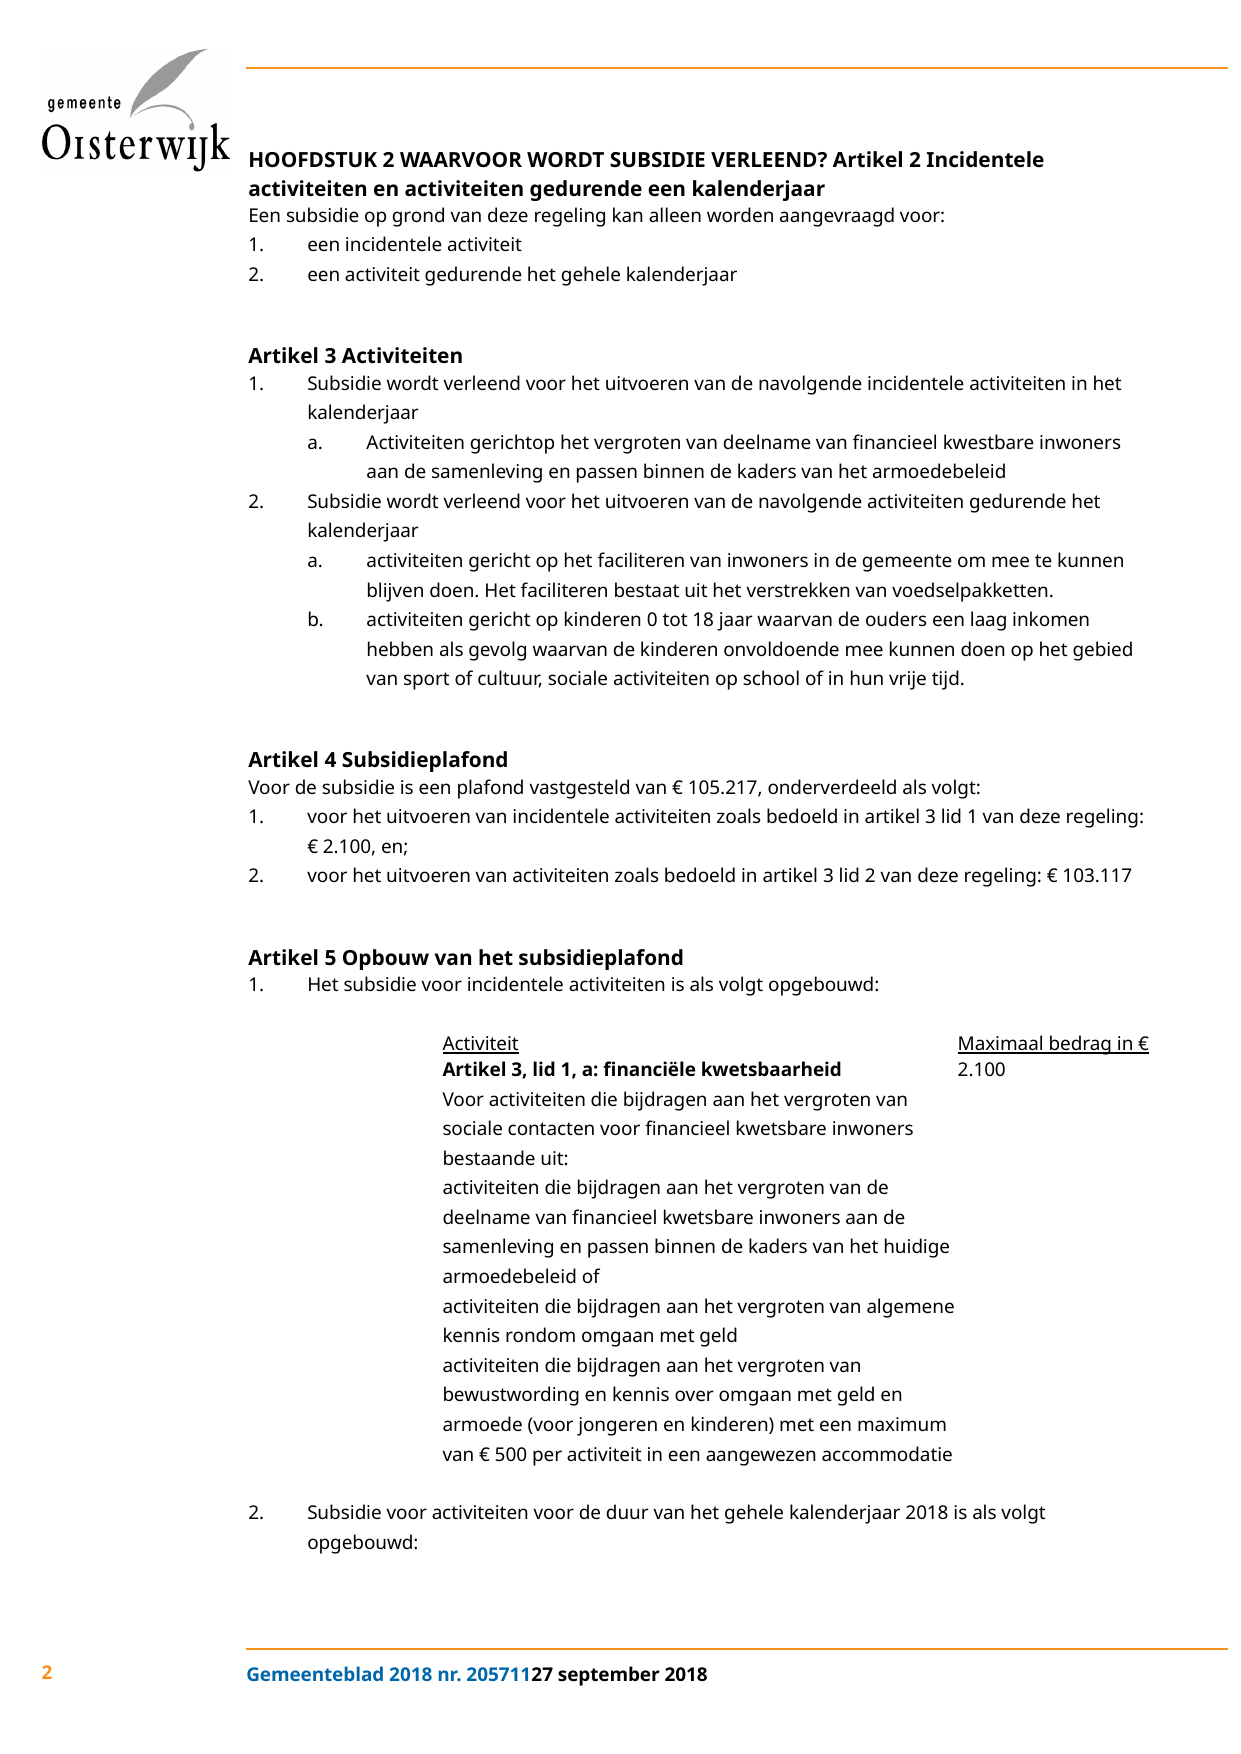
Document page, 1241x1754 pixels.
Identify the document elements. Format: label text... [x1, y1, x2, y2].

picture [41, 47, 231, 172]
list activiteiten gericht op kinderen 0 tot 18 jaar waarvan de ouders een laag inkomen hebben als gevolg waarvan de kinderen onvoldoende mee kunnen doen op het gebied van sport of cultuur, sociale activiteiten op school of in hun vrije tijd. [307, 606, 1152, 691]
list een activiteit gedurende het gehele kalenderjaar [248, 261, 1152, 287]
text Een subsidie op grond van deze regeling kan alleen worden aangevraagd voor: [248, 202, 1152, 228]
list Subsidie wordt verleend voor het uitvoeren van de navolgende incidentele activiteiten in het kalenderjaar [248, 370, 1152, 425]
text Voor de subsidie is een plafond vastgesteld van € 105.217, onderverdeeld als volgt: [248, 774, 1152, 800]
list Subsidie voor activiteiten voor de duur van het gehele kalenderjaar 2018 is als volgt opgebouwd: [248, 1499, 1152, 1554]
table_header Activiteit [442, 1030, 957, 1056]
table_cell 2.100 [958, 1056, 1152, 1466]
text HOOFDSTUK 2 WAARVOOR WORDT SUBSIDIE VERLEEND? Artikel 2 Incidentele activiteiten en activiteiten gedurende een kalenderjaar [248, 145, 1152, 202]
list een incidentele activiteit [248, 232, 1152, 257]
table_header Maximaal bedrag in € [958, 1030, 1152, 1056]
list voor het uitvoeren van incidentele activiteiten zoals bedoeld in artikel 3 lid 1 van deze regeling: € 2.100, en; [248, 803, 1152, 859]
list voor het uitvoeren van activiteiten zoals bedoeld in artikel 3 lid 2 van deze regeling: € 103.117 [248, 863, 1152, 888]
table_header [248, 1030, 442, 1056]
list activiteiten gericht op het faciliteren van inwoners in de gemeente om mee te kunnen blijven doen. Het faciliteren bestaat uit het verstrekken van voedselpakketten. [307, 547, 1152, 602]
text Artikel 5 Opbouw van het subsidieplafond [248, 943, 1152, 971]
table_cell Artikel 3, lid 1, a: financiële kwetsbaarheid Voor activiteiten die bijdragen aan het vergroten van sociale contacten voor financieel kwetsbare inwoners bestaande uit: activiteiten die bijdragen aan het vergroten van de deelname van financieel kwetsbare inwoners aan de samenleving en passen binnen de kaders van het huidige armoedebeleid of activiteiten die bijdragen aan het vergroten van algemene kennis rondom omgaan met geld activiteiten die bijdragen aan het vergroten van bewustwording en kennis over omgaan met geld en armoede (voor jongeren en kinderen) met een maximum van € 500 per activiteit in een aangewezen accommodatie [442, 1056, 957, 1466]
list Het subsidie voor incidentele activiteiten is als volgt opgebouwd: [248, 971, 1152, 997]
text Artikel 4 Subsidieplafond [248, 746, 1152, 774]
list Subsidie wordt verleend voor het uitvoeren van de navolgende activiteiten gedurende het kalenderjaar [248, 488, 1152, 543]
text Artikel 3 Activiteiten [248, 341, 1152, 370]
list Activiteiten gerichtop het vergroten van deelname van financieel kwestbare inwoners aan de samenleving en passen binnen de kaders van het armoedebeleid [307, 429, 1152, 484]
table_cell [248, 1056, 442, 1466]
